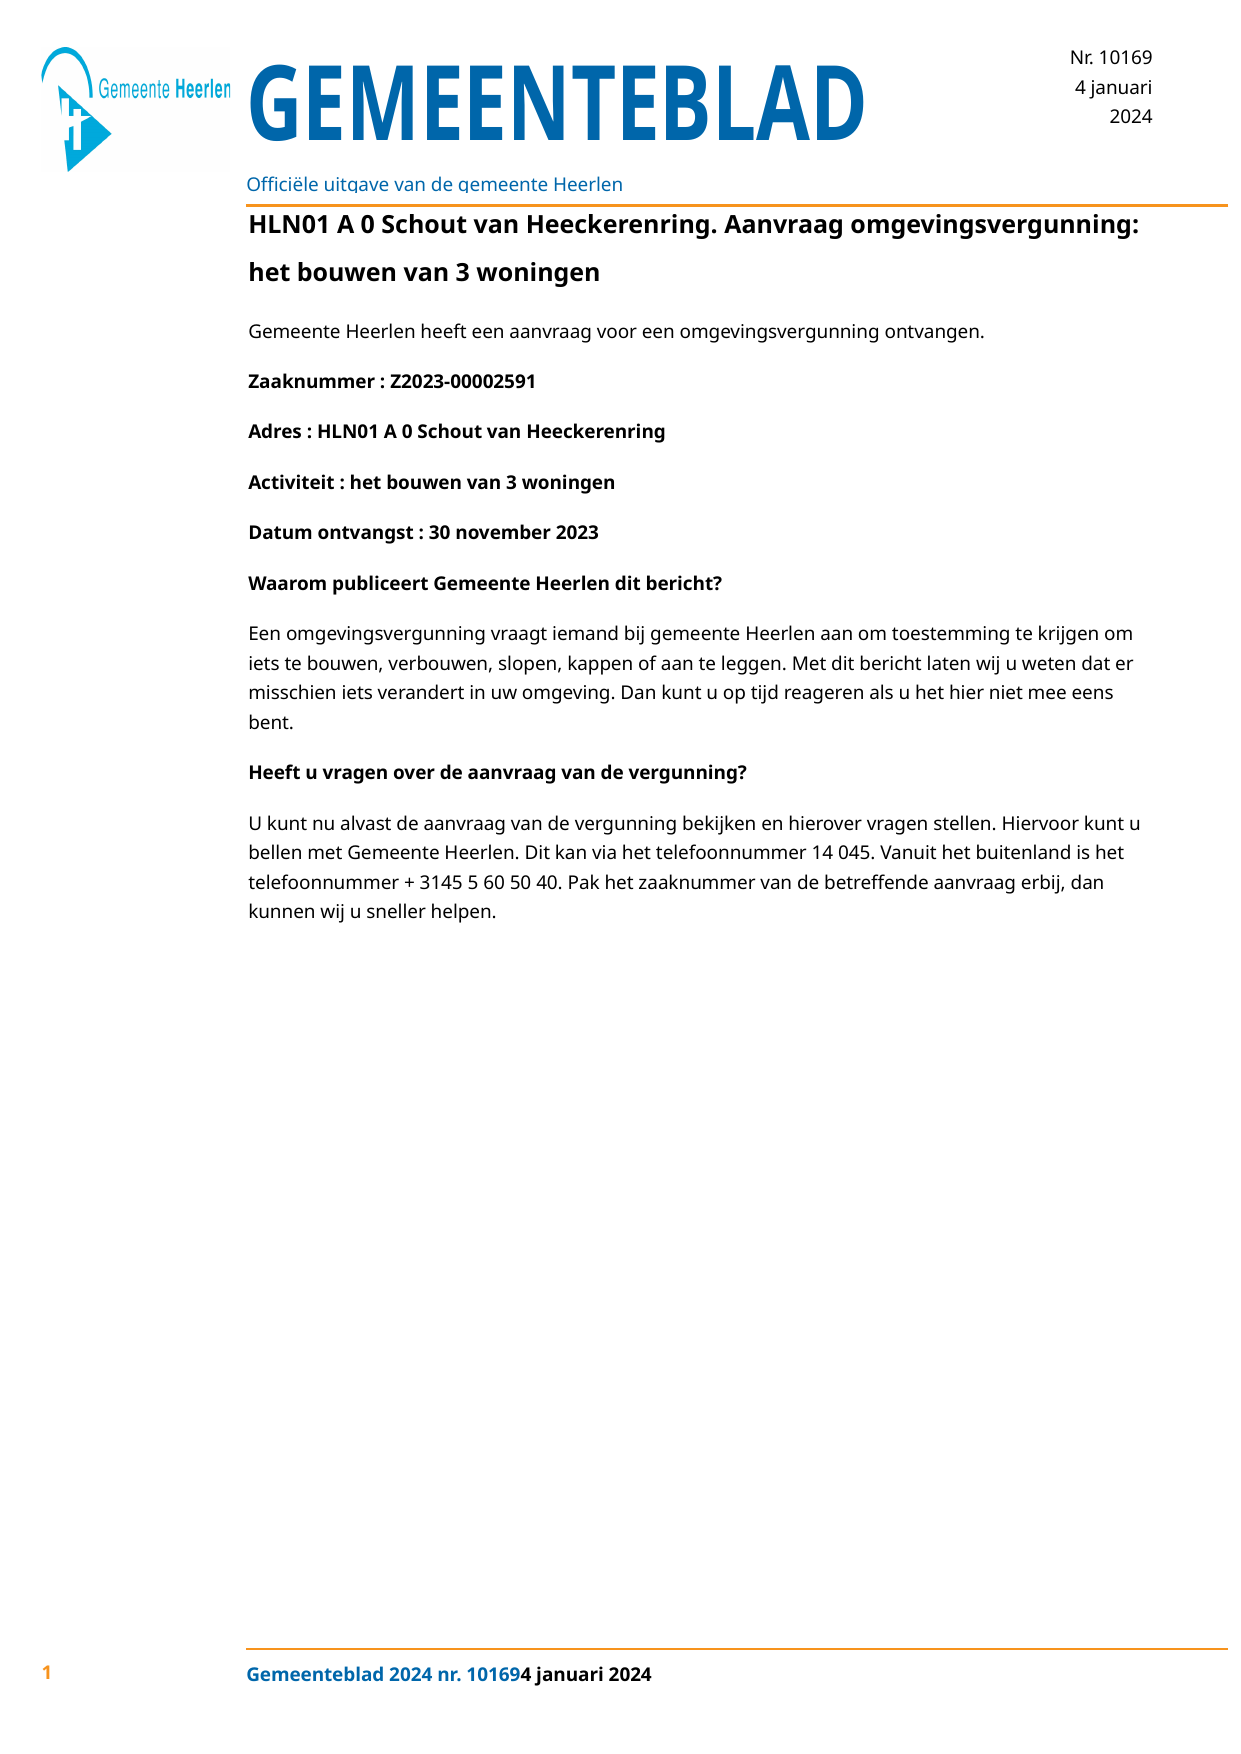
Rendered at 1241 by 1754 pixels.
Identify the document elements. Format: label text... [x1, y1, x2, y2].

text U kunt nu alvast de aanvraag van de vergunning bekijken en hierover vragen stellen. Hiervoor kunt u bellen met Gemeente Heerlen. Dit kan via het telefoonnummer 14 045. Vanuit het buitenland is het telefoonnummer + 3145 5 60 50 40. Pak het zaaknummer van de betreffende aanvraag erbij, dan kunnen wij u sneller helpen. [248, 810, 1152, 924]
text Adres : HLN01 A 0 Schout van Heeckerenring [248, 419, 1152, 444]
text Heeft u vragen over de aanvraag van de vergunning? [248, 759, 1152, 785]
text Zaaknummer : Z2023-00002591 [248, 368, 1152, 394]
text Datum ontvangst : 30 november 2023 [248, 519, 1152, 545]
text Een omgevingsvergunning vraagt iemand bij gemeente Heerlen aan om toestemming te krijgen om iets te bouwen, verbouwen, slopen, kappen of aan te leggen. Met dit bericht laten wij u weten dat er misschien iets verandert in uw omgeving. Dan kunt u op tijd reageren als u het hier niet mee eens bent. [248, 620, 1152, 735]
picture [41, 47, 59, 70]
picture [41, 47, 231, 172]
text Waarom publiceert Gemeente Heerlen dit bericht? [248, 570, 1152, 596]
text Gemeente Heerlen heeft een aanvraag voor een omgevingsvergunning ontvangen. [248, 318, 1152, 344]
text Activiteit : het bouwen van 3 woningen [248, 469, 1152, 495]
text HLN01 A 0 Schout van Heeckerenring. Aanvraag omgevingsvergunning: het bouwen van 3 woningen [248, 207, 1152, 288]
